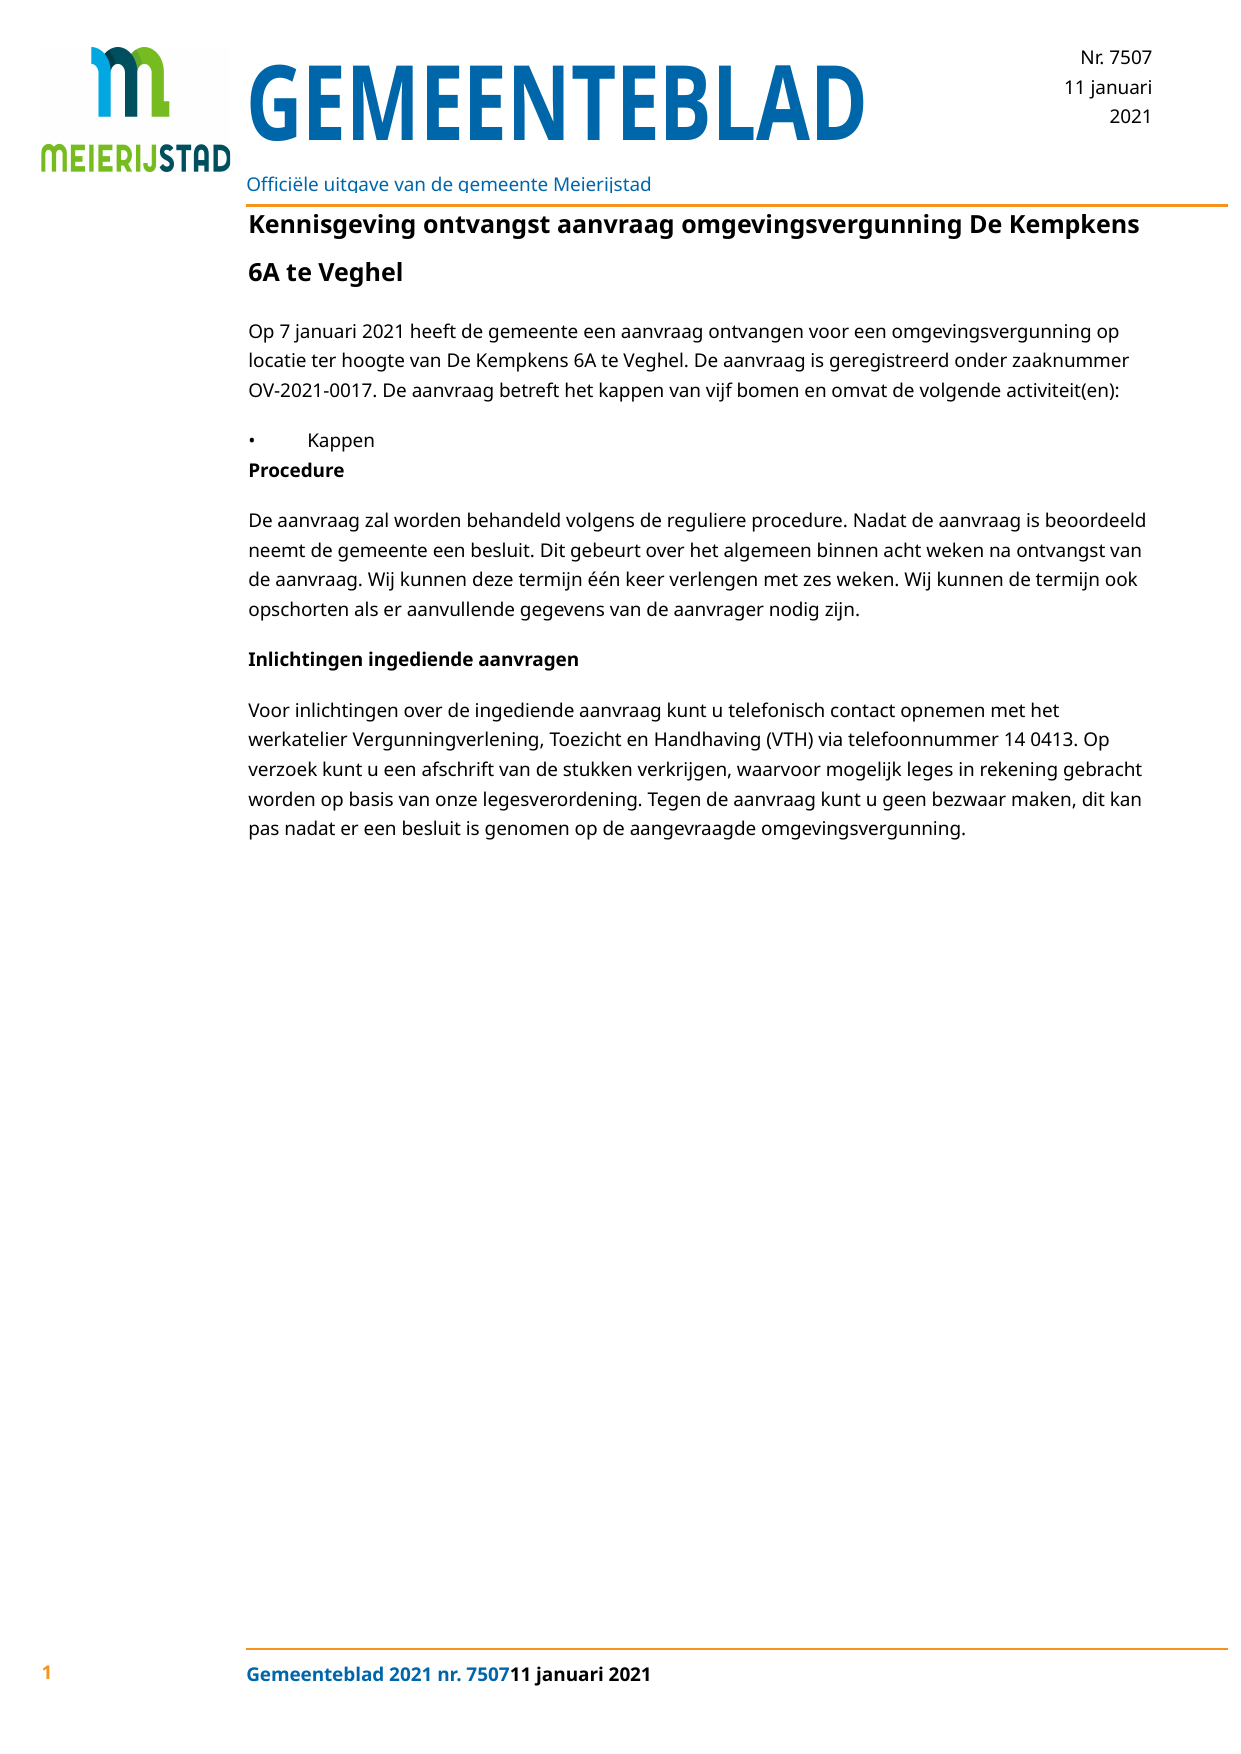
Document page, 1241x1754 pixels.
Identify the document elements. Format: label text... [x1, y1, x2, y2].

text Inlichtingen ingediende aanvragen [248, 647, 1152, 672]
text Kennisgeving ontvangst aanvraag omgevingsvergunning De Kempkens 6A te Veghel [248, 207, 1152, 288]
text Op 7 januari 2021 heeft de gemeente een aanvraag ontvangen voor een omgevingsvergunning op locatie ter hoogte van De Kempkens 6A te Veghel. De aanvraag is geregistreerd onder zaaknummer OV-2021-0017. De aanvraag betreft het kappen van vijf bomen en omvat de volgende activiteit(en): [248, 318, 1152, 403]
text Procedure [248, 457, 1152, 483]
text De aanvraag zal worden behandeld volgens de reguliere procedure. Nadat de aanvraag is beoordeeld neemt de gemeente een besluit. Dit gebeurt over het algemeen binnen acht weken na ontvangst van de aanvraag. Wij kunnen deze termijn één keer verlengen met zes weken. Wij kunnen de termijn ook opschorten als er aanvullende gegevens van de aanvrager nodig zijn. [248, 507, 1152, 622]
picture [41, 47, 231, 172]
list Kappen [248, 427, 1152, 453]
text Voor inlichtingen over de ingediende aanvraag kunt u telefonisch contact opnemen met het werkatelier Vergunningverlening, Toezicht en Handhaving (VTH) via telefoonnummer 14 0413. Op verzoek kunt u een afschrift van de stukken verkrijgen, waarvoor mogelijk leges in rekening gebracht worden op basis van onze legesverordening. Tegen de aanvraag kunt u geen bezwaar maken, dit kan pas nadat er een besluit is genomen op de aangevraagde omgevingsvergunning. [248, 697, 1152, 841]
